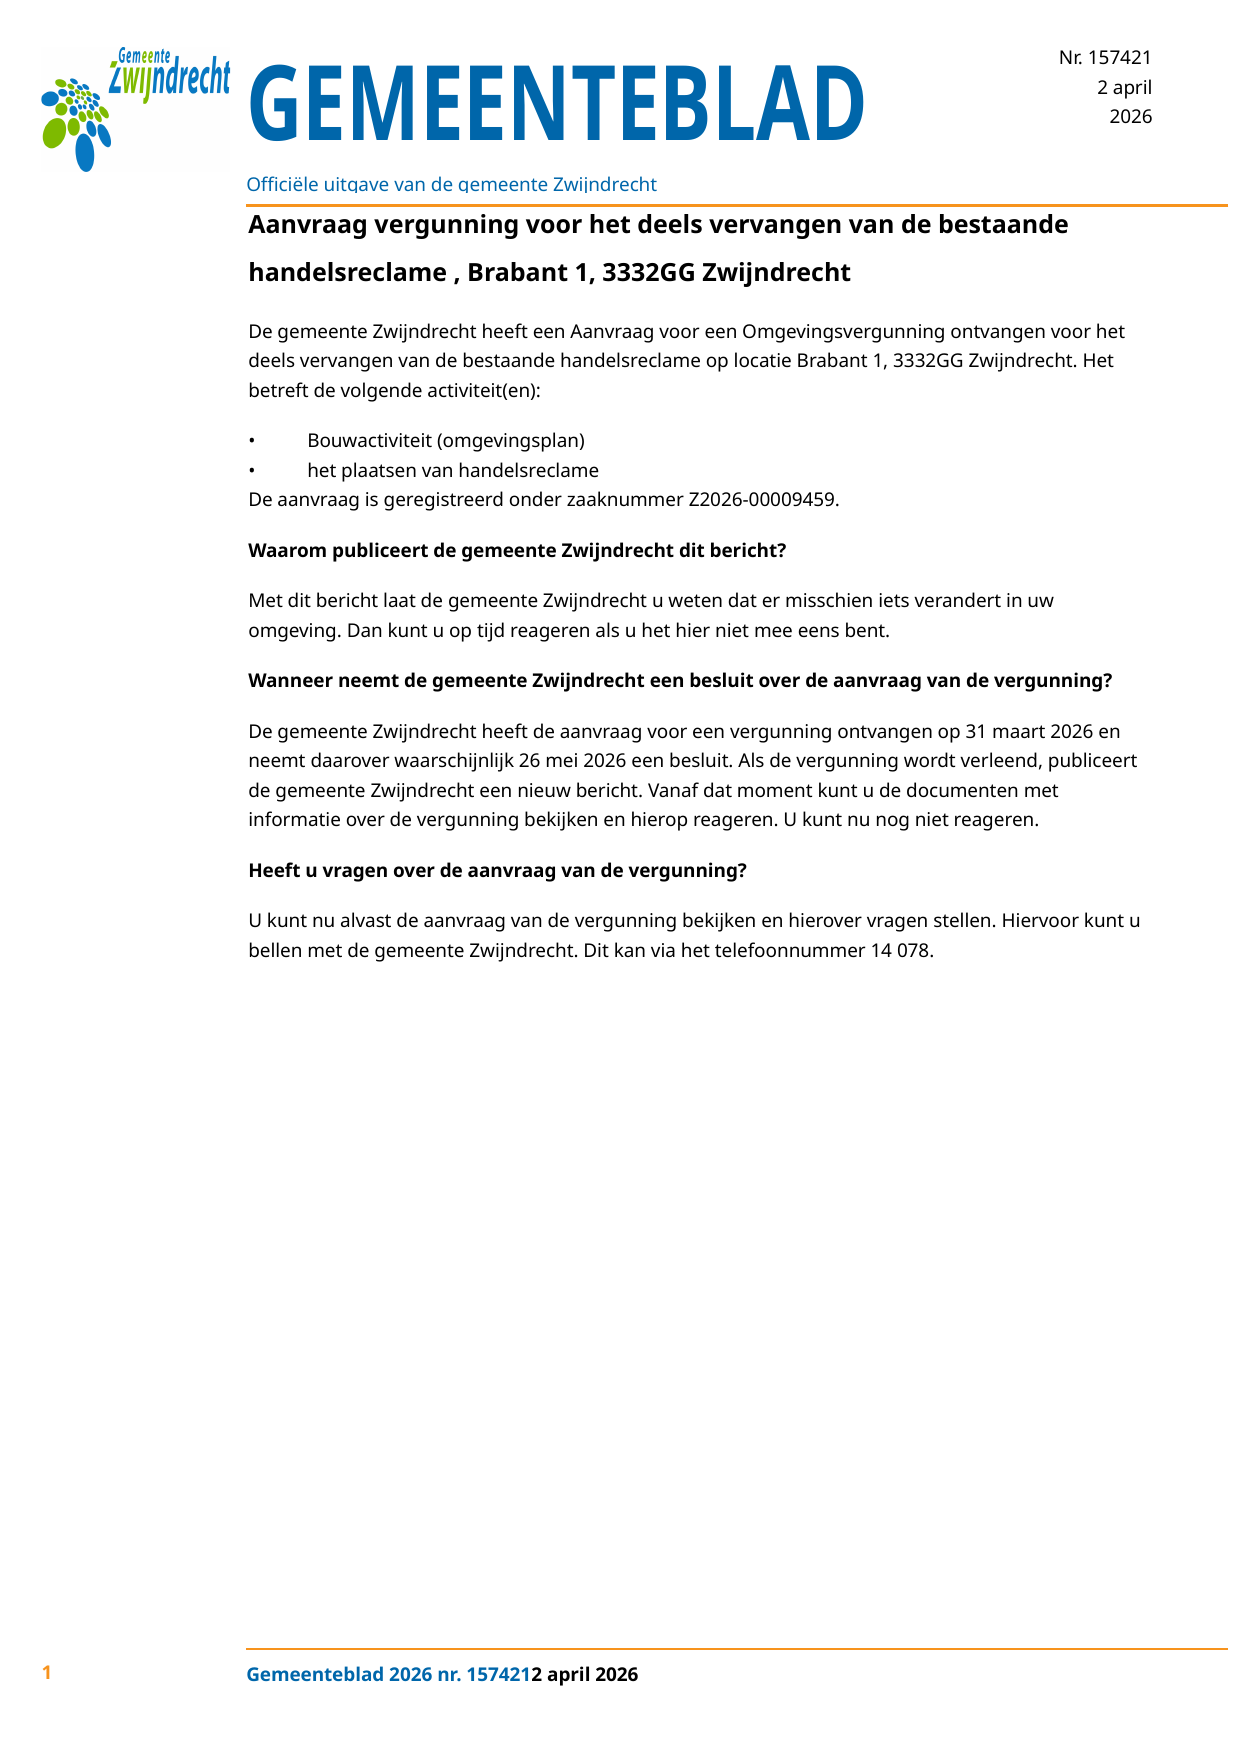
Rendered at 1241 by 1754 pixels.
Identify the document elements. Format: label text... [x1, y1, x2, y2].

text Wanneer neemt de gemeente Zwijndrecht een besluit over de aanvraag van de vergunning? [248, 667, 1152, 693]
text De aanvraag is geregistreerd onder zaaknummer Z2026-00009459. [248, 487, 1152, 512]
text Heeft u vragen over de aanvraag van de vergunning? [248, 857, 1152, 883]
picture [41, 47, 231, 172]
text Aanvraag vergunning voor het deels vervangen van de bestaande handelsreclame , Brabant 1, 3332GG Zwijndrecht [248, 207, 1152, 288]
list Bouwactiviteit (omgevingsplan) [248, 427, 1152, 453]
list het plaatsen van handelsreclame [248, 457, 1152, 483]
text Met dit bericht laat de gemeente Zwijndrecht u weten dat er misschien iets verandert in uw omgeving. Dan kunt u op tijd reageren als u het hier niet mee eens bent. [248, 587, 1152, 643]
text Waarom publiceert de gemeente Zwijndrecht dit bericht? [248, 537, 1152, 563]
text De gemeente Zwijndrecht heeft een Aanvraag voor een Omgevingsvergunning ontvangen voor het deels vervangen van de bestaande handelsreclame op locatie Brabant 1, 3332GG Zwijndrecht. Het betreft de volgende activiteit(en): [248, 318, 1152, 403]
text De gemeente Zwijndrecht heeft de aanvraag voor een vergunning ontvangen op 31 maart 2026 en neemt daarover waarschijnlijk 26 mei 2026 een besluit. Als de vergunning wordt verleend, publiceert de gemeente Zwijndrecht een nieuw bericht. Vanaf dat moment kunt u de documenten met informatie over de vergunning bekijken en hierop reageren. U kunt nu nog niet reageren. [248, 718, 1152, 832]
text U kunt nu alvast de aanvraag van de vergunning bekijken en hierover vragen stellen. Hiervoor kunt u bellen met de gemeente Zwijndrecht. Dit kan via het telefoonnummer 14 078. [248, 907, 1152, 963]
